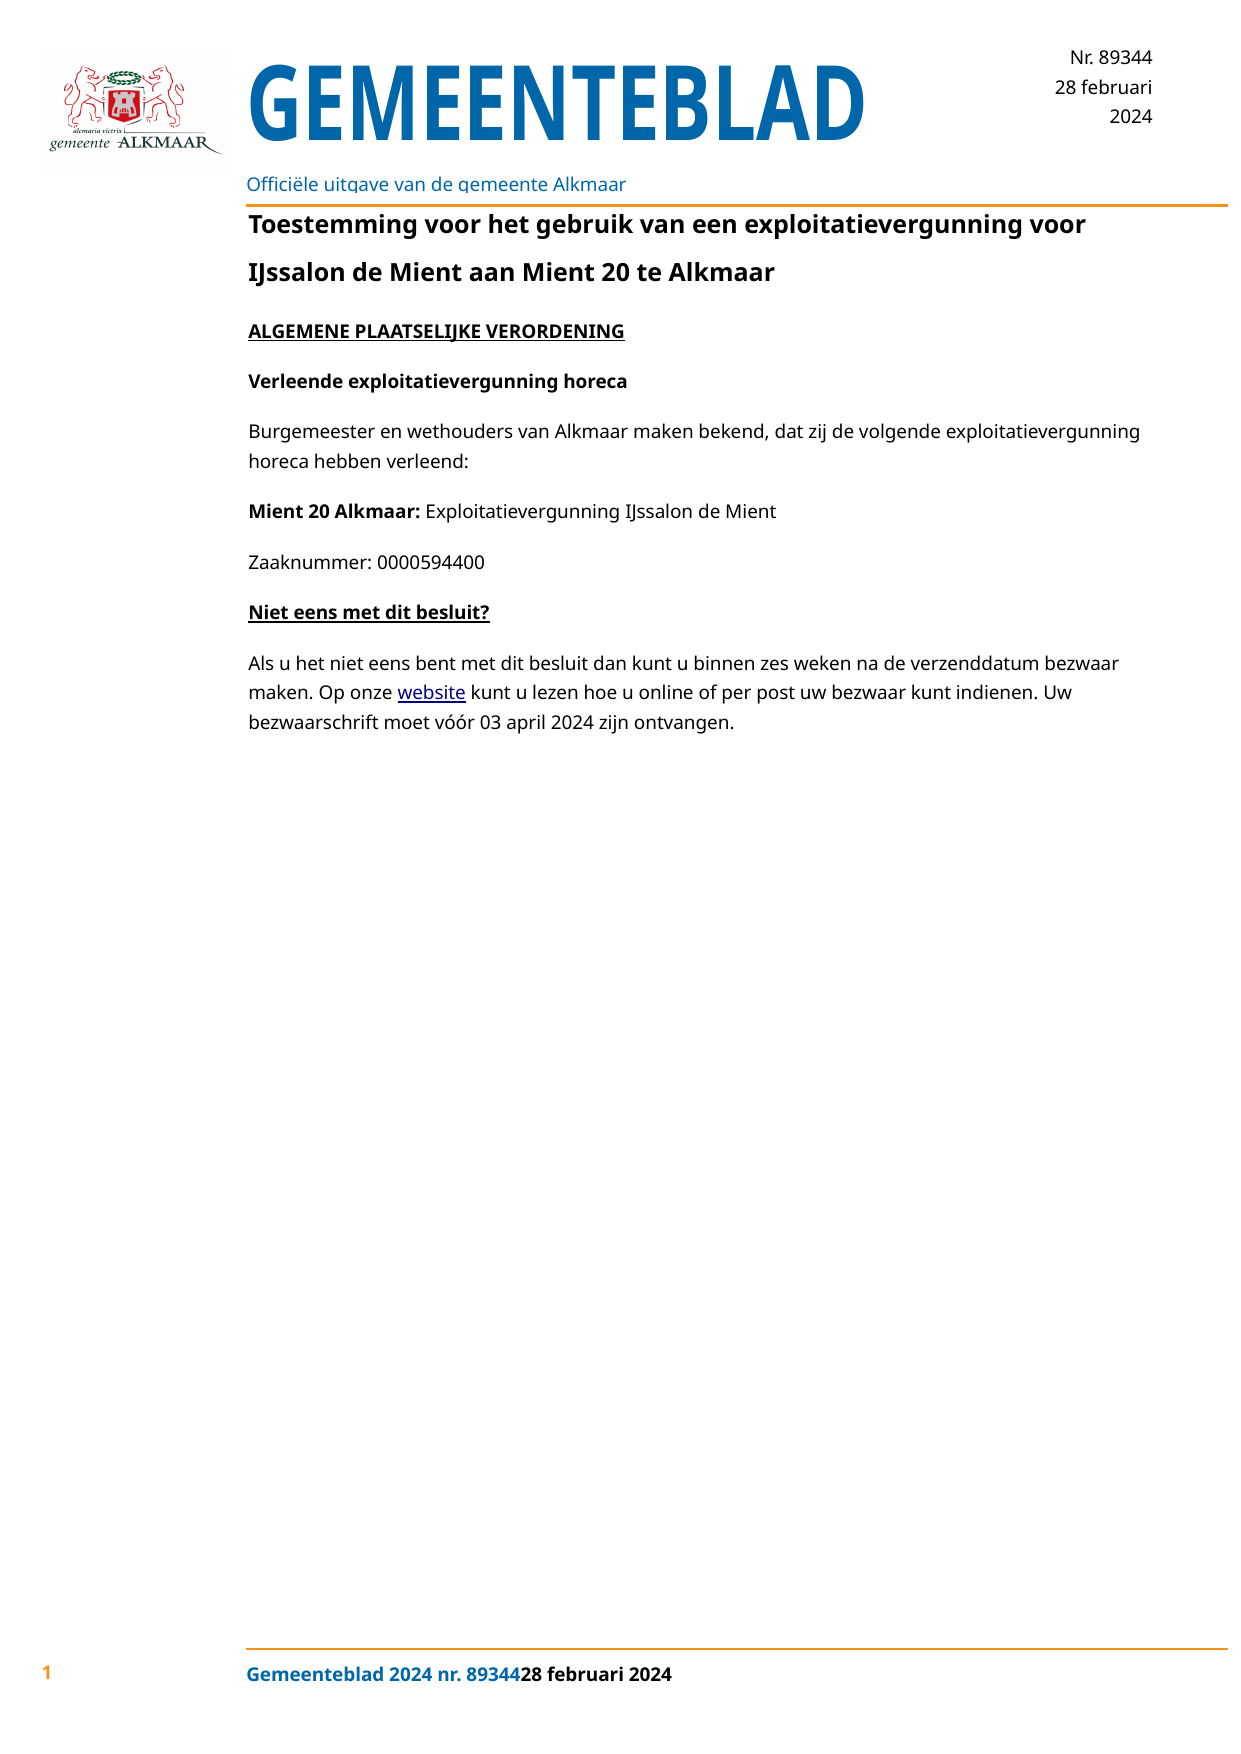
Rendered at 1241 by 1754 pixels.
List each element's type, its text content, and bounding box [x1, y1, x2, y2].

text Als u het niet eens bent met dit besluit dan kunt u binnen zes weken na de verzenddatum bezwaar maken. Op onze website kunt u lezen hoe u online of per post uw bezwaar kunt indienen. Uw bezwaarschrift moet vóór 03 april 2024 zijn ontvangen. [248, 650, 1152, 735]
text ALGEMENE PLAATSELIJKE VERORDENING [248, 318, 1152, 344]
text Mient 20 Alkmaar: Exploitatievergunning IJssalon de Mient [248, 499, 1152, 524]
picture [41, 47, 231, 172]
text Burgemeester en wethouders van Alkmaar maken bekend, dat zij de volgende exploitatievergunning horeca hebben verleend: [248, 419, 1152, 474]
text Zaaknummer: 0000594400 [248, 549, 1152, 575]
text Verleende exploitatievergunning horeca [248, 368, 1152, 394]
text Niet eens met dit besluit? [248, 599, 1152, 625]
text Toestemming voor het gebruik van een exploitatievergunning voor IJssalon de Mient aan Mient 20 te Alkmaar [248, 207, 1152, 288]
